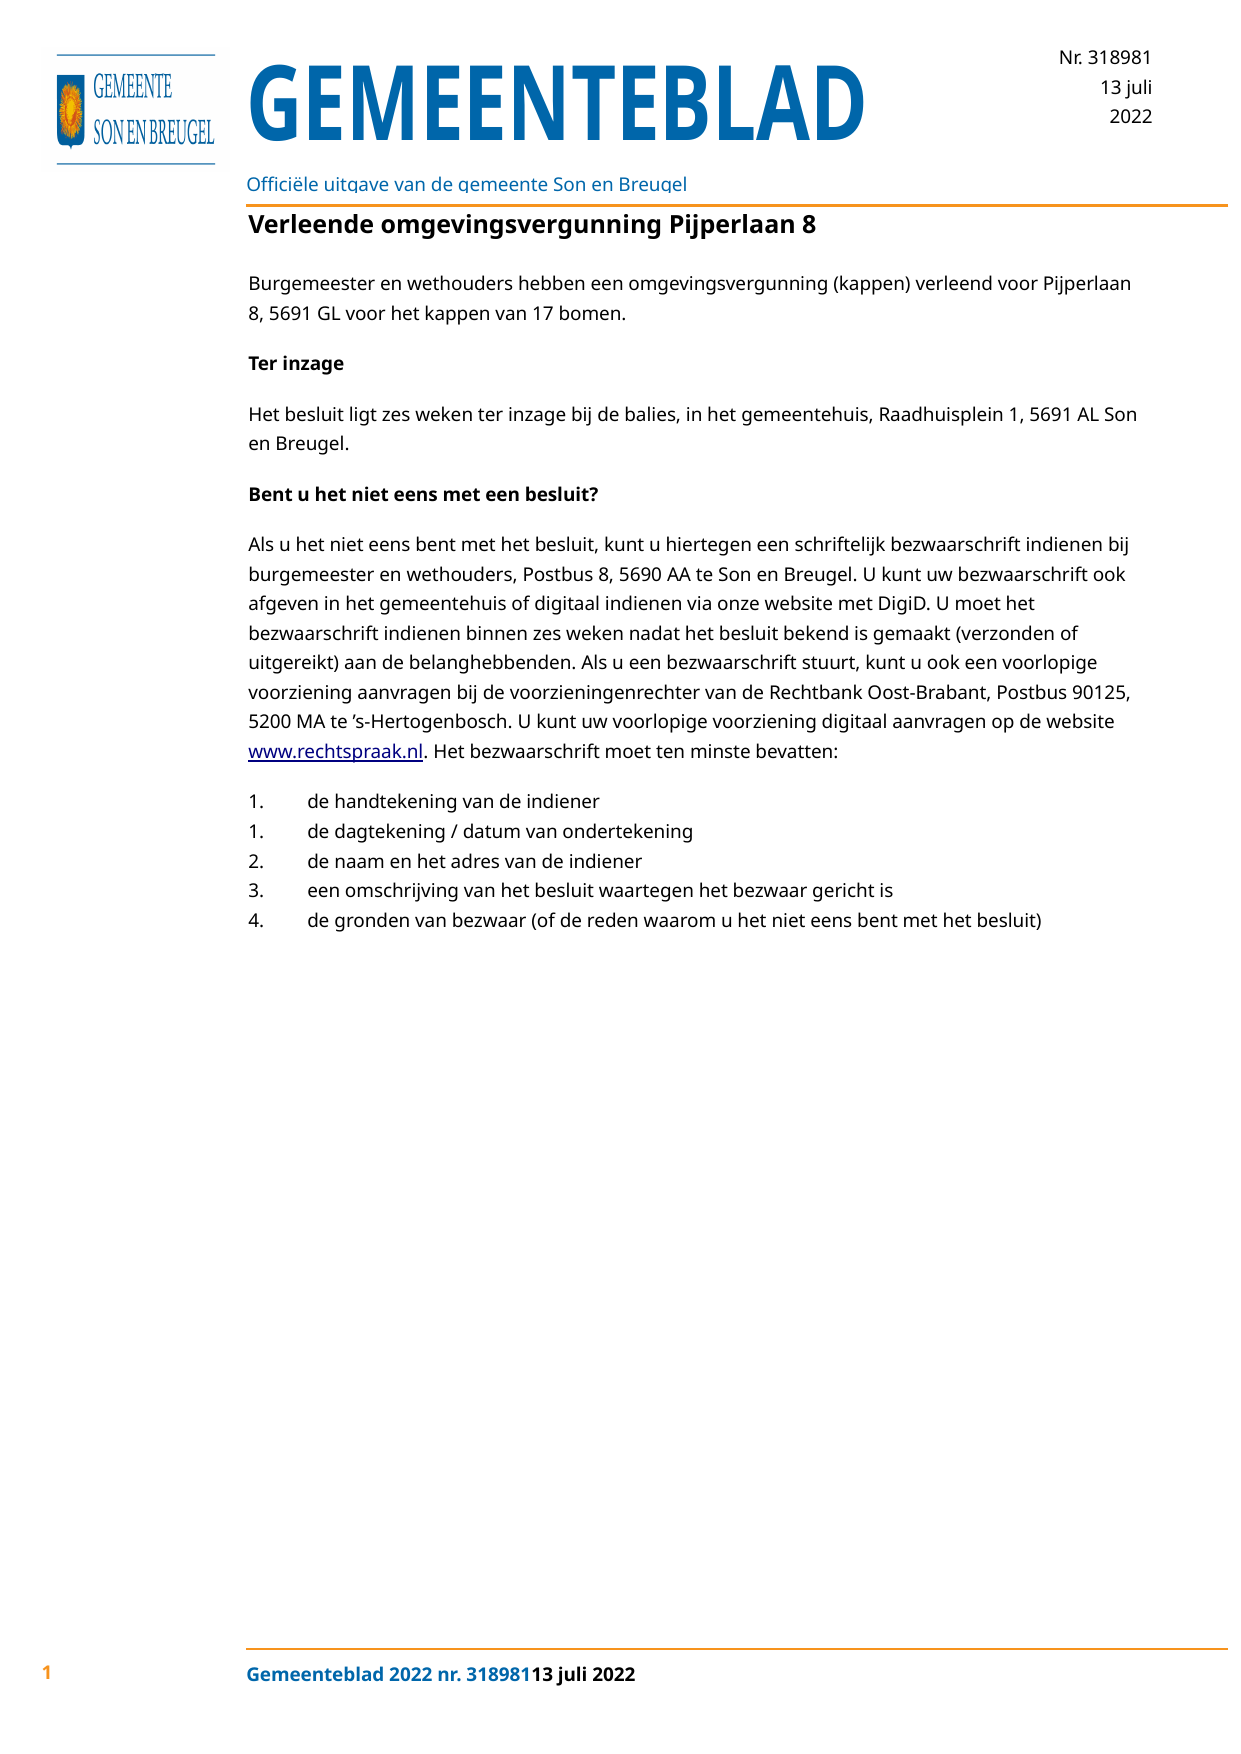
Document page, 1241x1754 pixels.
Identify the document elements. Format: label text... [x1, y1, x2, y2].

text Het besluit ligt zes weken ter inzage bij de balies, in het gemeentehuis, Raadhuisplein 1, 5691 AL Son en Breugel. [248, 401, 1152, 456]
text Als u het niet eens bent met het besluit, kunt u hiertegen een schriftelijk bezwaarschrift indienen bij burgemeester en wethouders, Postbus 8, 5690 AA te Son en Breugel. U kunt uw bezwaarschrift ook afgeven in het gemeentehuis of digitaal indienen via onze website met DigiD. U moet het bezwaarschrift indienen binnen zes weken nadat het besluit bekend is gemaakt (verzonden of uitgereikt) aan de belanghebbenden. Als u een bezwaarschrift stuurt, kunt u ook een voorlopige voorziening aanvragen bij de voorzieningenrechter van de Rechtbank Oost-Brabant, Postbus 90125, 5200 MA te ’s-Hertogenbosch. U kunt uw voorlopige voorziening digitaal aanvragen op de website www.rechtspraak.nl. Het bezwaarschrift moet ten minste bevatten: [248, 531, 1152, 764]
list de gronden van bezwaar (of de reden waarom u het niet eens bent met het besluit) [248, 907, 1152, 933]
text Bent u het niet eens met een besluit? [248, 481, 1152, 506]
list de handtekening van de indiener [248, 789, 1152, 814]
picture [41, 47, 231, 172]
list een omschrijving van het besluit waartegen het bezwaar gericht is [248, 877, 1152, 903]
list de dagtekening / datum van ondertekening [248, 818, 1152, 844]
text Verleende omgevingsvergunning Pijperlaan 8 [248, 207, 1152, 241]
text Ter inzage [248, 350, 1152, 376]
list de naam en het adres van de indiener [248, 848, 1152, 873]
text Burgemeester en wethouders hebben een omgevingsvergunning (kappen) verleend voor Pijperlaan 8, 5691 GL voor het kappen van 17 bomen. [248, 270, 1152, 326]
